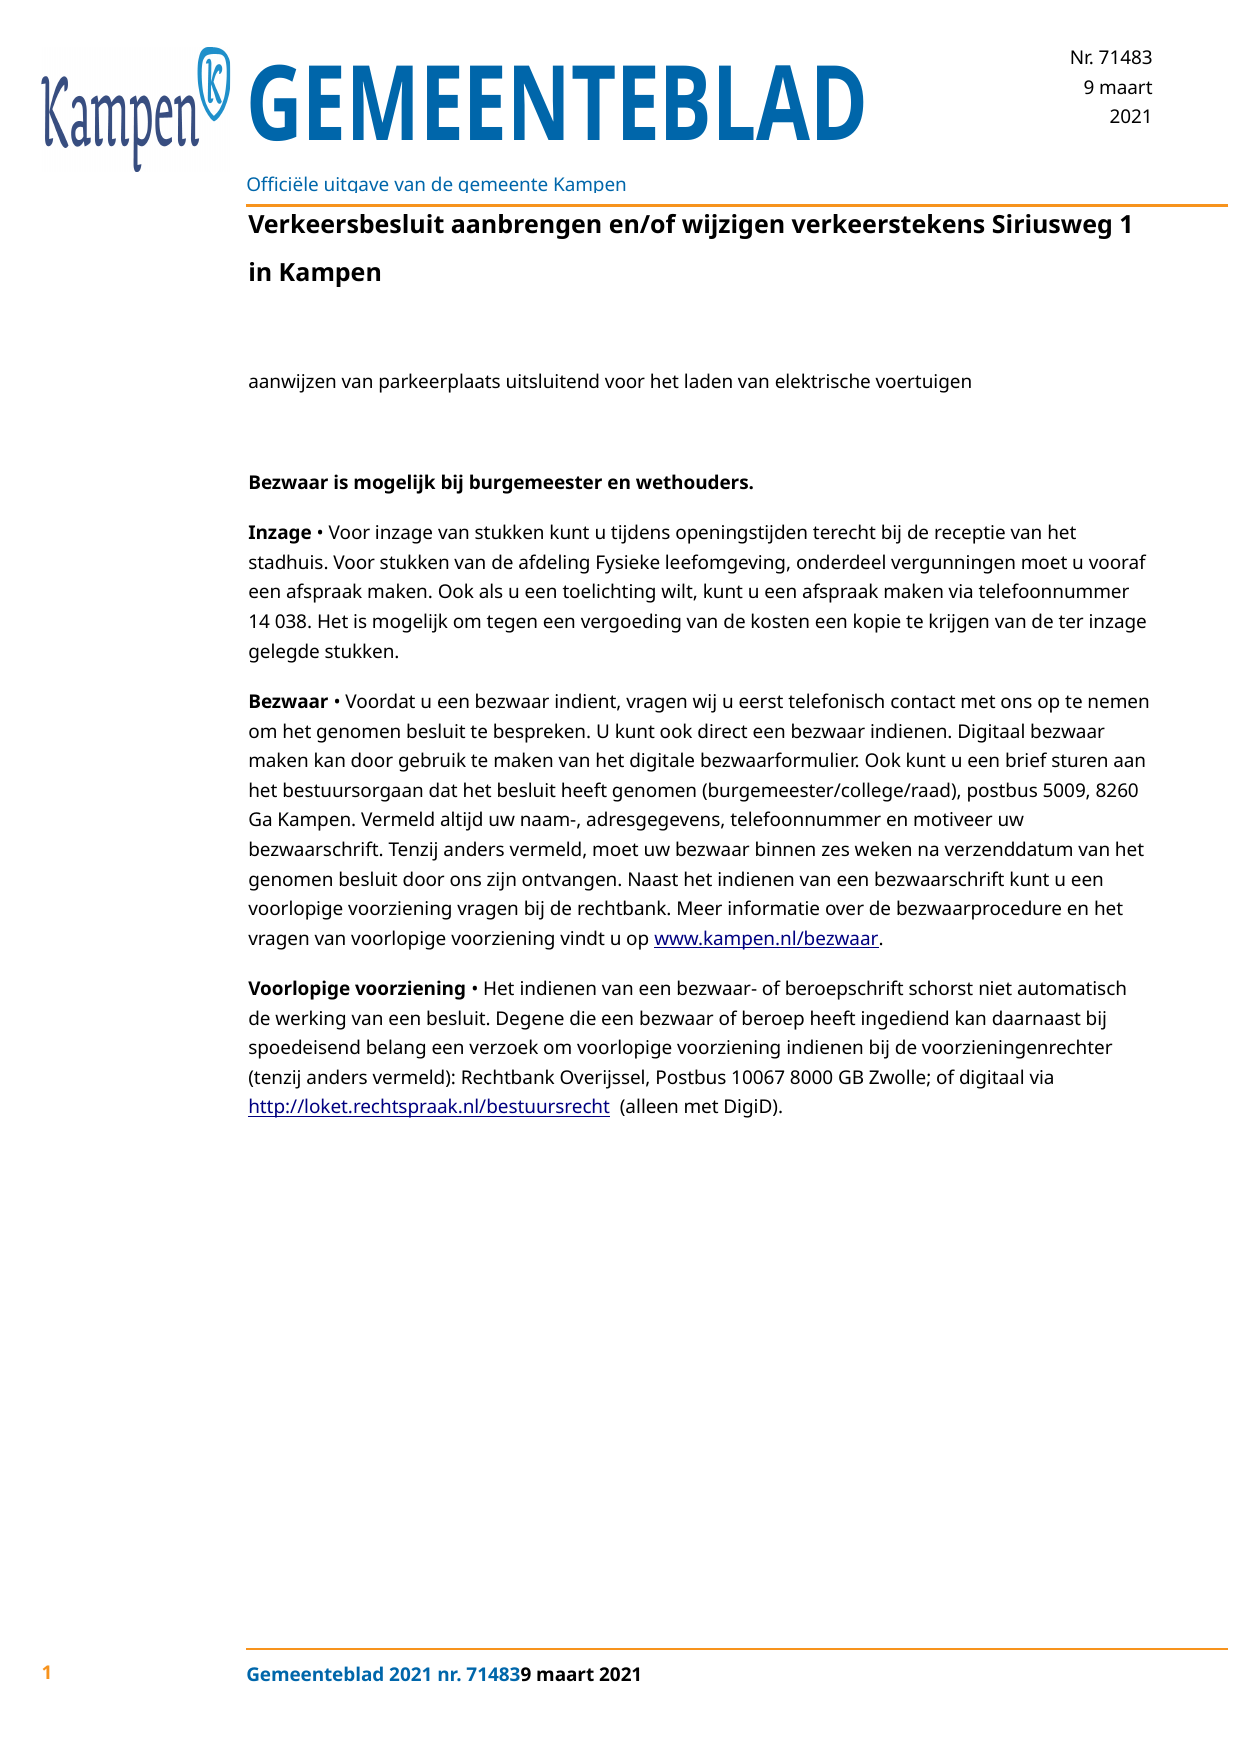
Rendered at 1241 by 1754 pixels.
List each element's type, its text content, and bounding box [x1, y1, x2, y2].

picture [41, 47, 231, 172]
text Bezwaar • Voordat u een bezwaar indient, vragen wij u eerst telefonisch contact met ons op te nemen om het genomen besluit te bespreken. U kunt ook direct een bezwaar indienen. Digitaal bezwaar maken kan door gebruik te maken van het digitale bezwaarformulier. Ook kunt u een brief sturen aan het bestuursorgaan dat het besluit heeft genomen (burgemeester/college/raad), postbus 5009, 8260 Ga Kampen. Vermeld altijd uw naam-, adresgegevens, telefoonnummer en motiveer uw bezwaarschrift. Tenzij anders vermeld, moet uw bezwaar binnen zes weken na verzenddatum van het genomen besluit door ons zijn ontvangen. Naast het indienen van een bezwaarschrift kunt u een voorlopige voorziening vragen bij de rechtbank. Meer informatie over de bezwaarprocedure en het vragen van voorlopige voorziening vindt u op www.kampen.nl/bezwaar. [248, 688, 1152, 951]
text Voorlopige voorziening • Het indienen van een bezwaar- of beroepschrift schorst niet automatisch de werking van een besluit. Degene die een bezwaar of beroep heeft ingediend kan daarnaast bij spoedeisend belang een verzoek om voorlopige voorziening indienen bij de voorzieningenrechter (tenzij anders vermeld): Rechtbank Overijssel, Postbus 10067 8000 GB Zwolle; of digitaal via http://loket.rechtspraak.nl/bestuursrecht (alleen met DigiD). [248, 975, 1152, 1119]
text aanwijzen van parkeerplaats uitsluitend voor het laden van elektrische voertuigen [248, 368, 1152, 394]
text Verkeersbesluit aanbrengen en/of wijzigen verkeerstekens Siriusweg 1 in Kampen [248, 207, 1152, 288]
text Inzage • Voor inzage van stukken kunt u tijdens openingstijden terecht bij de receptie van het stadhuis. Voor stukken van de afdeling Fysieke leefomgeving, onderdeel vergunningen moet u vooraf een afspraak maken. Ook als u een toelichting wilt, kunt u een afspraak maken via telefoonnummer 14 038. Het is mogelijk om tegen een vergoeding van de kosten een kopie te krijgen van de ter inzage gelegde stukken. [248, 519, 1152, 664]
text Bezwaar is mogelijk bij burgemeester en wethouders. [248, 469, 1152, 495]
